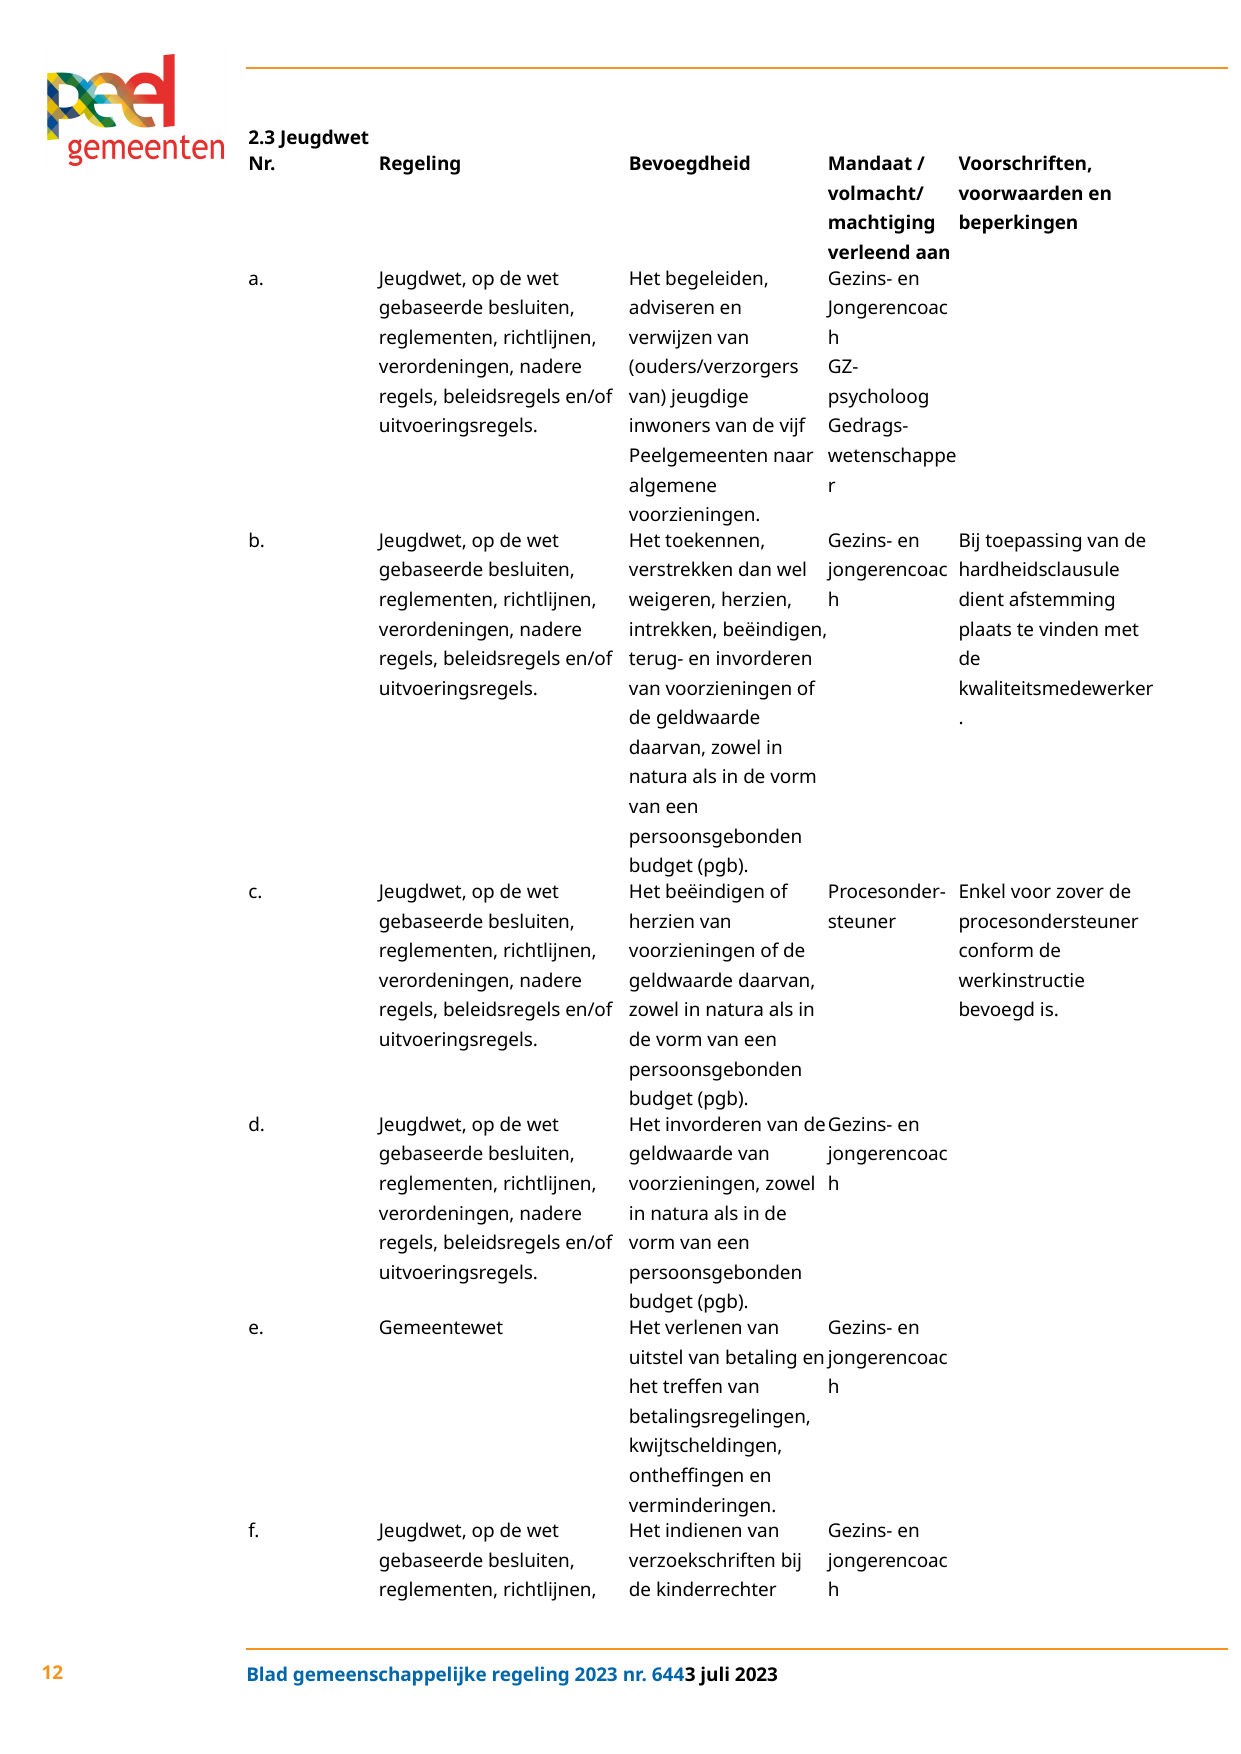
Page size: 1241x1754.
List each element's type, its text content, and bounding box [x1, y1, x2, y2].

table_cell Gezins- en Jongerencoach GZ-psycholoog Gedrags- wetenschapper [828, 265, 958, 527]
table_cell Gezins- en jongerencoach [828, 1314, 958, 1517]
table_cell Jeugdwet, op de wet gebaseerde besluiten, reglementen, richtlijnen, verordeningen, nadere regels, beleidsregels en/of uitvoeringsregels. [379, 527, 629, 878]
table_cell f. [248, 1518, 379, 1602]
table_cell e. [248, 1314, 379, 1517]
table_cell a. [248, 265, 379, 527]
table_cell Regeling [379, 150, 629, 265]
table_cell c. [248, 878, 379, 1111]
table_cell Het toekennen, verstrekken dan wel weigeren, herzien, intrekken, beëindigen, terug- en invorderen van voorzieningen of de geldwaarde daarvan, zowel in natura als in de vorm van een persoonsgebonden budget (pgb). [629, 527, 828, 878]
table_cell Gezins- en jongerencoach [828, 1111, 958, 1314]
table_cell Het beëindigen of herzien van voorzieningen of de geldwaarde daarvan, zowel in natura als in de vorm van een persoonsgebonden budget (pgb). [629, 878, 828, 1111]
table_cell Jeugdwet, op de wet gebaseerde besluiten, reglementen, richtlijnen, verordeningen, nadere regels, beleidsregels en/of uitvoeringsregels. [379, 1111, 629, 1314]
table_cell Voorschriften, voorwaarden en beperkingen [958, 150, 1152, 265]
table_cell Enkel voor zover de procesondersteuner conform de werkinstructie bevoegd is. [958, 878, 1152, 1111]
table_cell Gezins- en jongerencoach [828, 1518, 958, 1602]
table_header 2.3 Jeugdwet [248, 125, 1152, 150]
table_cell Bij toepassing van de hardheidsclausule dient afstemming plaats te vinden met de kwaliteitsmedewerker. [958, 527, 1152, 878]
table_cell [958, 1111, 1152, 1314]
table_cell Het verlenen van uitstel van betaling en het treffen van betalingsregelingen, kwijtscheldingen, ontheffingen en verminderingen. [629, 1314, 828, 1517]
table_cell [958, 1314, 1152, 1517]
table_cell Procesonder-steuner [828, 878, 958, 1111]
table_cell Gezins- en jongerencoach [828, 527, 958, 878]
table_cell Gemeentewet [379, 1314, 629, 1517]
table_cell Nr. [248, 150, 379, 265]
table_cell Jeugdwet, op de wet gebaseerde besluiten, reglementen, richtlijnen, verordeningen, nadere regels, beleidsregels en/of uitvoeringsregels. [379, 878, 629, 1111]
picture [41, 47, 231, 172]
table_cell Bevoegdheid [629, 150, 828, 265]
table_cell [958, 1518, 1152, 1602]
table_cell Mandaat / volmacht/ machtiging verleend aan [828, 150, 958, 265]
table_cell Jeugdwet, op de wet gebaseerde besluiten, reglementen, richtlijnen, verordeningen, nadere regels, beleidsregels en/of uitvoeringsregels. [379, 265, 629, 527]
table_cell Het begeleiden, adviseren en verwijzen van (ouders/verzorgers van) jeugdige inwoners van de vijf Peelgemeenten naar algemene voorzieningen. [629, 265, 828, 527]
table_cell [958, 265, 1152, 527]
table_cell Het indienen van verzoekschriften bij de kinderrechter [629, 1518, 828, 1602]
table_cell Het invorderen van de geldwaarde van voorzieningen, zowel in natura als in de vorm van een persoonsgebonden budget (pgb). [629, 1111, 828, 1314]
table_cell d. [248, 1111, 379, 1314]
table_cell b. [248, 527, 379, 878]
table_cell Jeugdwet, op de wet gebaseerde besluiten, reglementen, richtlijnen, [379, 1518, 629, 1602]
